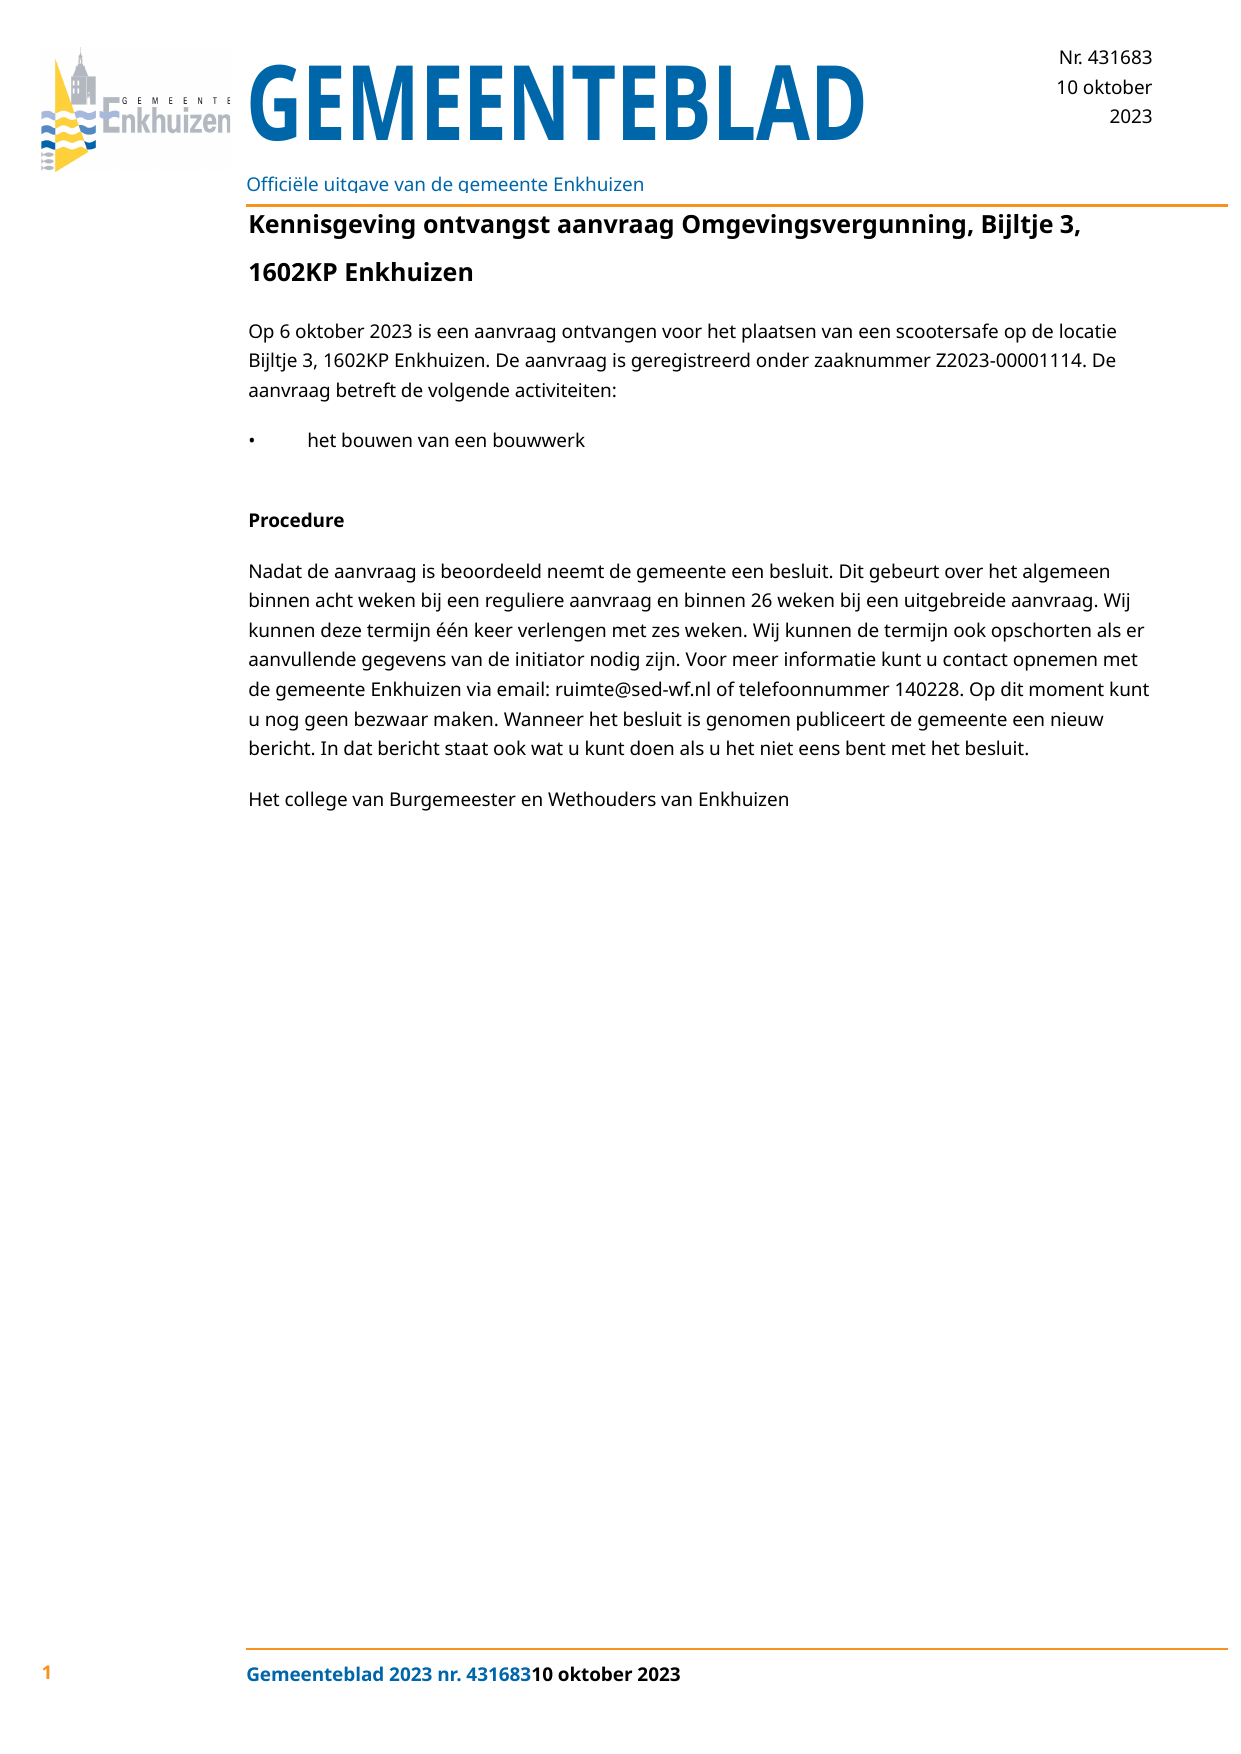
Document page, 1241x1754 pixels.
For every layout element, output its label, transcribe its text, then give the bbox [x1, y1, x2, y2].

text Het college van Burgemeester en Wethouders van Enkhuizen [248, 786, 1152, 812]
picture [41, 47, 231, 172]
text Nadat de aanvraag is beoordeeld neemt de gemeente een besluit. Dit gebeurt over het algemeen binnen acht weken bij een reguliere aanvraag en binnen 26 weken bij een uitgebreide aanvraag. Wij kunnen deze termijn één keer verlengen met zes weken. Wij kunnen de termijn ook opschorten als er aanvullende gegevens van de initiator nodig zijn. Voor meer informatie kunt u contact opnemen met de gemeente Enkhuizen via email: ruimte@sed-wf.nl of telefoonnummer 140228. Op dit moment kunt u nog geen bezwaar maken. Wanneer het besluit is genomen publiceert de gemeente een nieuw bericht. In dat bericht staat ook wat u kunt doen als u het niet eens bent met het besluit. [248, 558, 1152, 761]
text Op 6 oktober 2023 is een aanvraag ontvangen voor het plaatsen van een scootersafe op de locatie Bijltje 3, 1602KP Enkhuizen. De aanvraag is geregistreerd onder zaaknummer Z2023-00001114. De aanvraag betreft de volgende activiteiten: [248, 318, 1152, 403]
list het bouwen van een bouwwerk [248, 427, 1152, 453]
text Procedure [248, 507, 1152, 533]
text Kennisgeving ontvangst aanvraag Omgevingsvergunning, Bijltje 3, 1602KP Enkhuizen [248, 207, 1152, 288]
